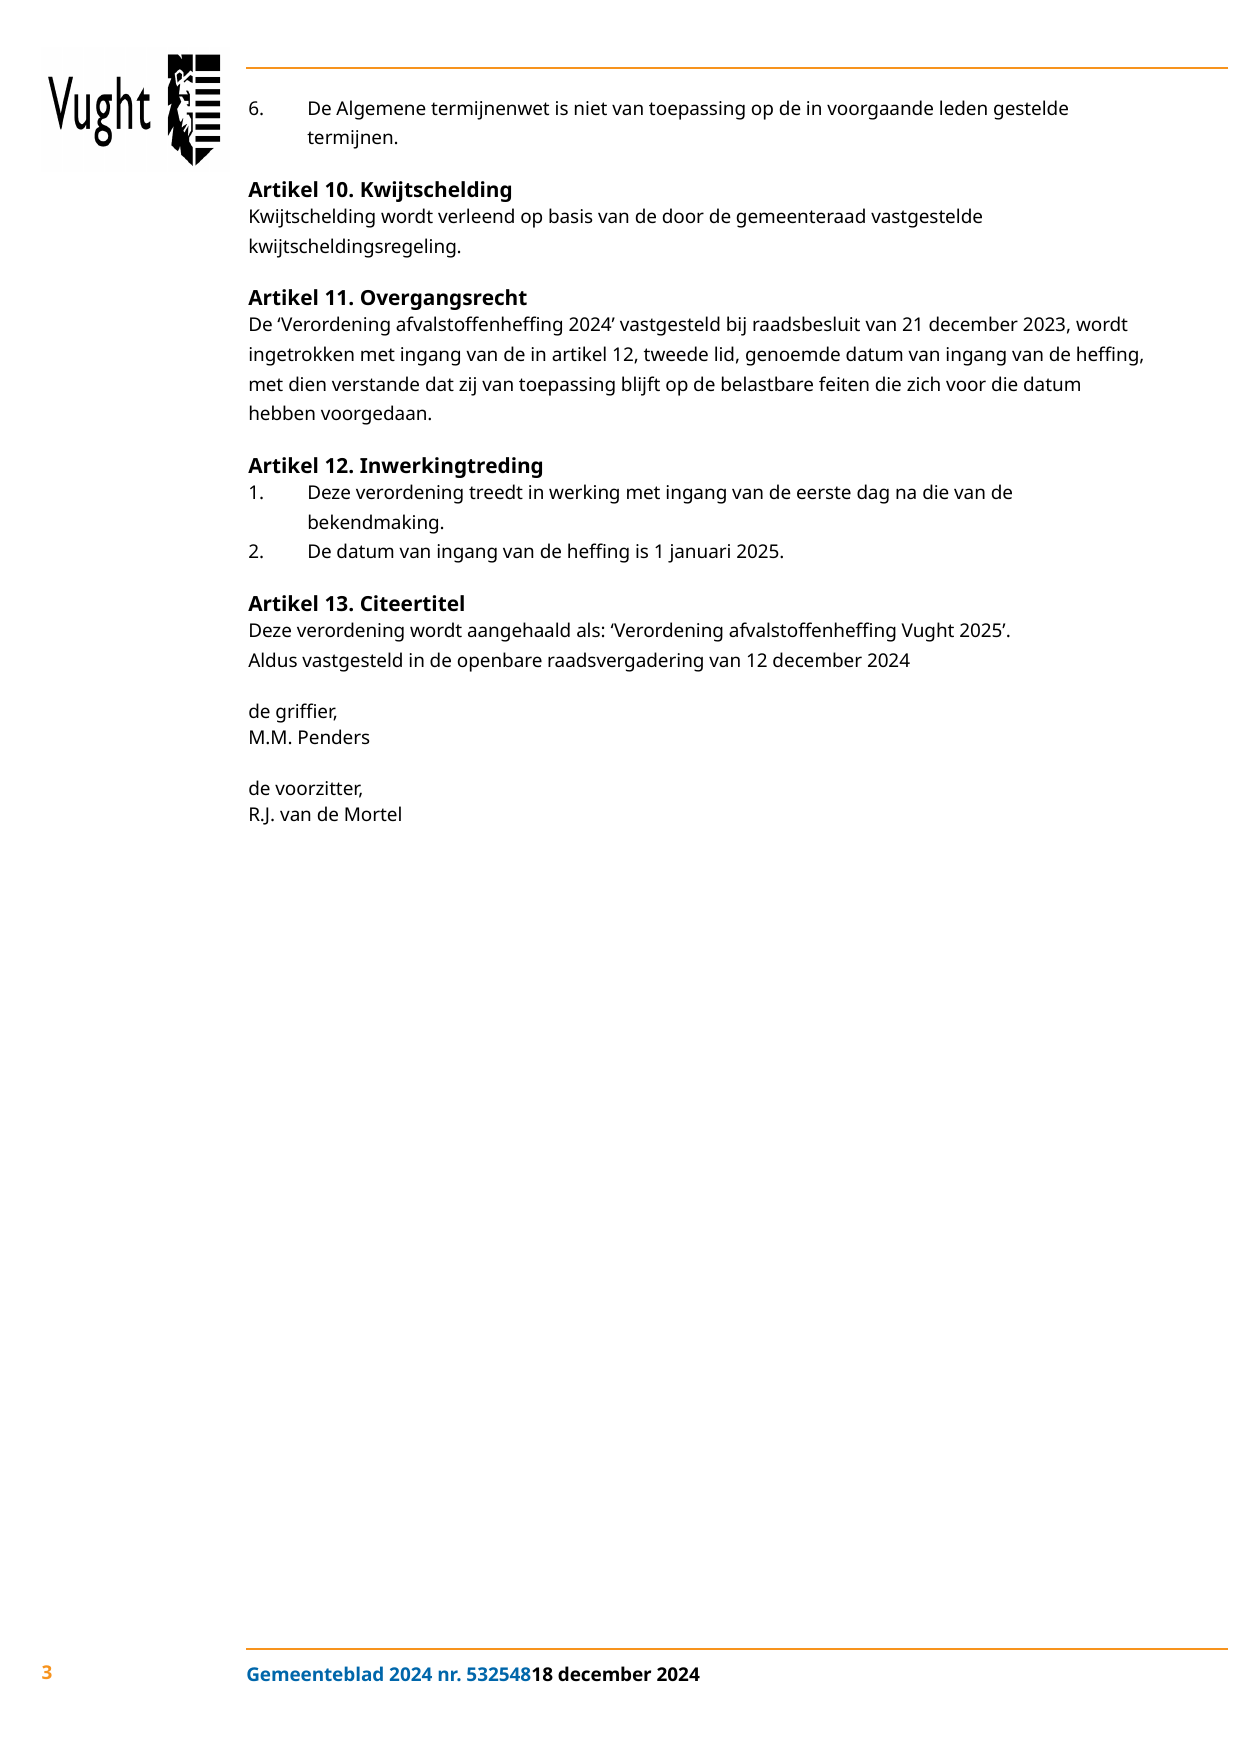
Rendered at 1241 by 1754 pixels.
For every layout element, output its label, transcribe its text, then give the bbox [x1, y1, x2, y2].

text Artikel 12. Inwerkingtreding [248, 451, 1152, 479]
text Aldus vastgesteld in de openbare raadsvergadering van 12 december 2024 [248, 647, 1152, 673]
list De Algemene termijnenwet is niet van toepassing op de in voorgaande leden gestelde termijnen. [248, 95, 1152, 150]
text de voorzitter, [248, 776, 1152, 801]
text Deze verordening wordt aangehaald als: ‘Verordening afvalstoffenheffing Vught 2025’. [248, 617, 1152, 643]
text Artikel 10. Kwijtschelding [248, 175, 1152, 203]
text M.M. Penders [248, 724, 1152, 750]
text Artikel 11. Overgangsrecht [248, 283, 1152, 312]
text De ‘Verordening afvalstoffenheffing 2024’ vastgesteld bij raadsbesluit van 21 december 2023, wordt ingetrokken met ingang van de in artikel 12, tweede lid, genoemde datum van ingang van de heffing, met dien verstande dat zij van toepassing blijft op de belastbare feiten die zich voor die datum hebben voorgedaan. [248, 312, 1152, 426]
text Artikel 13. Citeertitel [248, 589, 1152, 617]
text Kwijtschelding wordt verleend op basis van de door de gemeenteraad vastgestelde kwijtscheldingsregeling. [248, 203, 1152, 258]
picture [41, 47, 231, 172]
list Deze verordening treedt in werking met ingang van de eerste dag na die van de bekendmaking. [248, 479, 1152, 534]
list De datum van ingang van de heffing is 1 januari 2025. [248, 538, 1152, 564]
text de griffier, [248, 698, 1152, 724]
text R.J. van de Mortel [248, 801, 1152, 827]
